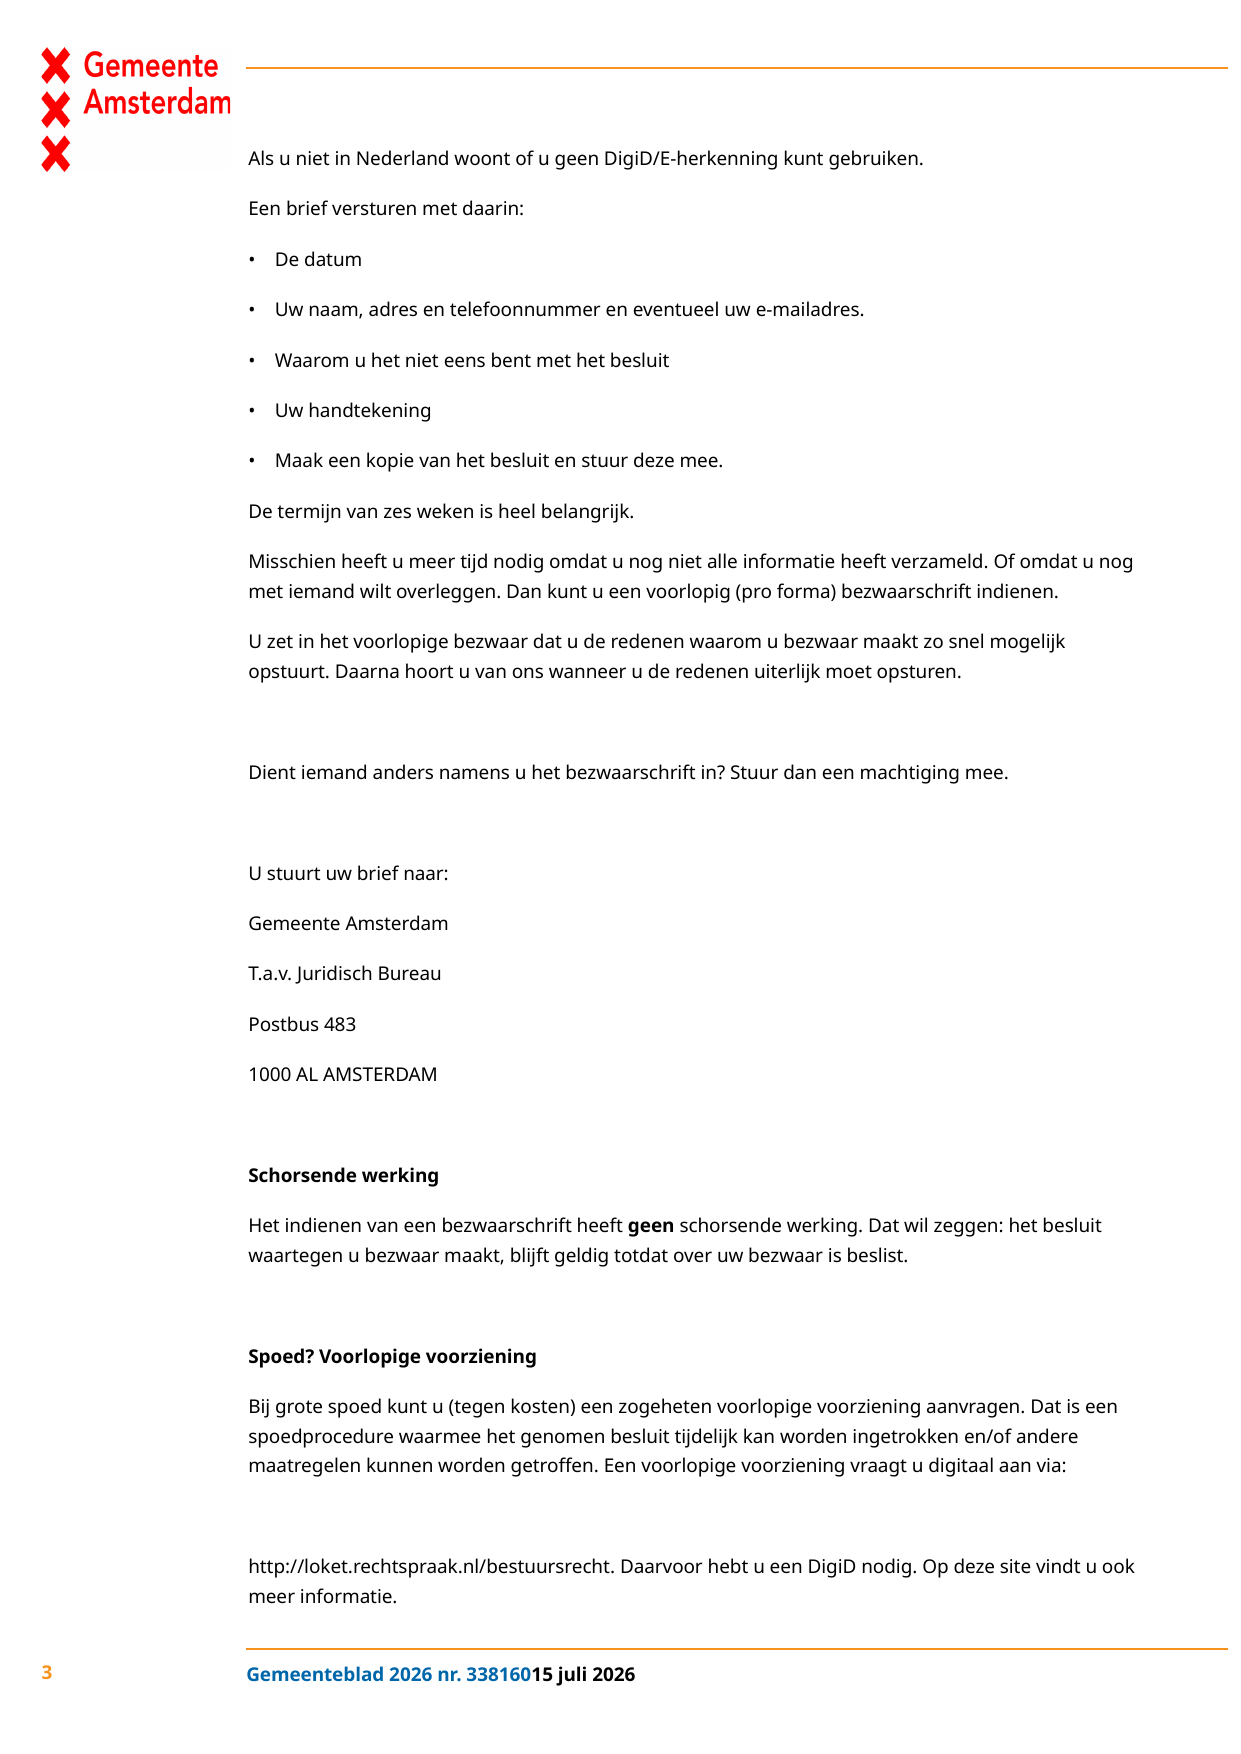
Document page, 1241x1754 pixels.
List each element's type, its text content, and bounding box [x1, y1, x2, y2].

picture [41, 47, 231, 172]
text • Uw handtekening [248, 397, 1152, 423]
text Misschien heeft u meer tijd nodig omdat u nog niet alle informatie heeft verzameld. Of omdat u nog met iemand wilt overleggen. Dan kunt u een voorlopig (pro forma) bezwaarschrift indienen. [248, 548, 1152, 604]
text Als u niet in Nederland woont of u geen DigiD/E-herkenning kunt gebruiken. [248, 145, 1152, 171]
text • Uw naam, adres en telefoonnummer en eventueel uw e-mailadres. [248, 296, 1152, 322]
text • Maak een kopie van het besluit en stuur deze mee. [248, 448, 1152, 473]
text U zet in het voorlopige bezwaar dat u de redenen waarom u bezwaar maakt zo snel mogelijk opstuurt. Daarna hoort u van ons wanneer u de redenen uiterlijk moet opsturen. [248, 628, 1152, 684]
text http://loket.rechtspraak.nl/bestuursrecht. Daarvoor hebt u een DigiD nodig. Op deze site vindt u ook meer informatie. [248, 1553, 1152, 1609]
text • De datum [248, 246, 1152, 272]
text Schorsende werking [248, 1162, 1152, 1188]
text Gemeente Amsterdam [248, 910, 1152, 936]
text U stuurt uw brief naar: [248, 860, 1152, 886]
text T.a.v. Juridisch Bureau [248, 961, 1152, 986]
text Bij grote spoed kunt u (tegen kosten) een zogeheten voorlopige voorziening aanvragen. Dat is een spoedprocedure waarmee het genomen besluit tijdelijk kan worden ingetrokken en/of andere maatregelen kunnen worden getroffen. Een voorlopige voorziening vraagt u digitaal aan via: [248, 1393, 1152, 1478]
text Een brief versturen met daarin: [248, 196, 1152, 221]
text Dient iemand anders namens u het bezwaarschrift in? Stuur dan een machtiging mee. [248, 759, 1152, 785]
text Spoed? Voorlopige voorziening [248, 1343, 1152, 1369]
text 1000 AL AMSTERDAM [248, 1061, 1152, 1087]
text De termijn van zes weken is heel belangrijk. [248, 498, 1152, 524]
text Het indienen van een bezwaarschrift heeft geen schorsende werking. Dat wil zeggen: het besluit waartegen u bezwaar maakt, blijft geldig totdat over uw bezwaar is beslist. [248, 1213, 1152, 1268]
text • Waarom u het niet eens bent met het besluit [248, 347, 1152, 373]
text Postbus 483 [248, 1011, 1152, 1037]
